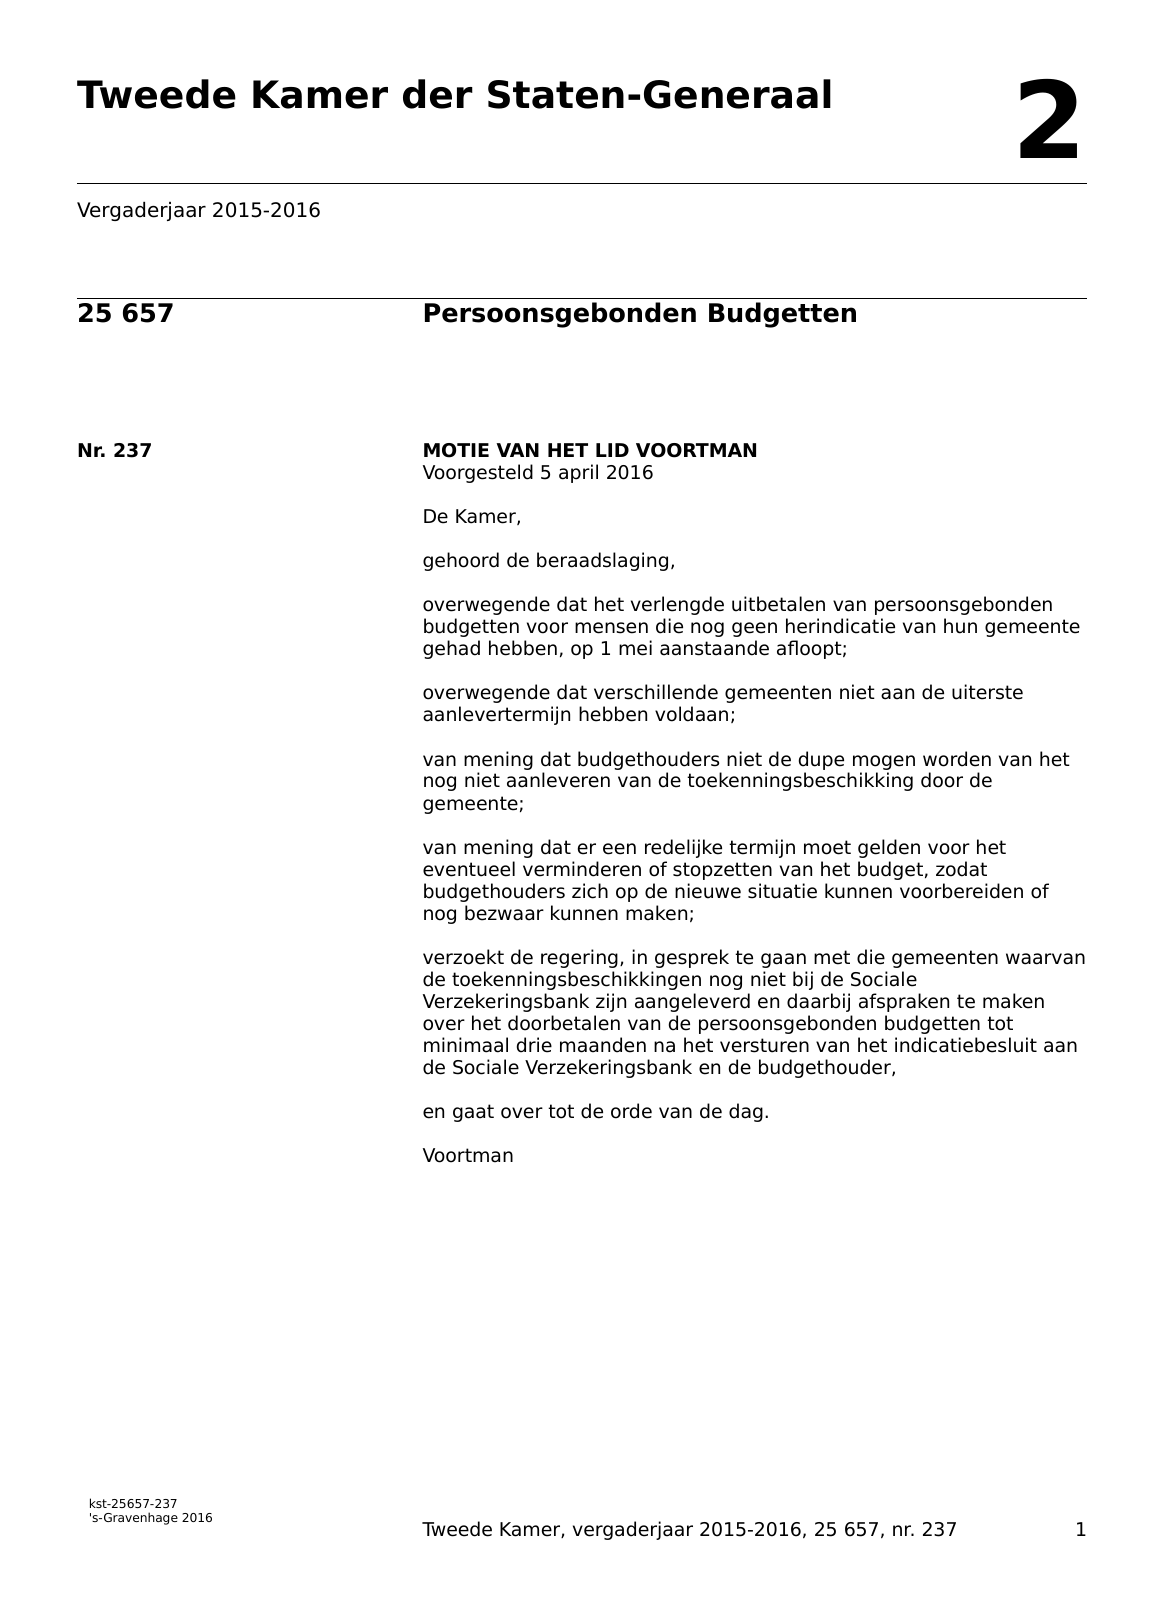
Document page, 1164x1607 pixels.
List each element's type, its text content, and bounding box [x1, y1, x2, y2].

table_header 2 [886, 59, 1087, 183]
subtitle Nr. 237 MOTIE VAN HET LID VOORTMAN [77, 440, 1087, 462]
text Voorgesteld 5 april 2016 [422, 462, 1087, 484]
text kst-25657-237 [88, 1497, 323, 1511]
text en gaat over tot de orde van de dag. [422, 1101, 1087, 1123]
subtitle 25 657 Persoonsgebonden Budgetten [77, 299, 1087, 329]
table_header Tweede Kamer der Staten-Generaal [77, 59, 886, 183]
text verzoekt de regering, in gesprek te gaan met die gemeenten waarvan de toekenningsbeschikkingen nog niet bij de Sociale Verzekeringsbank zijn aangeleverd en daarbij afspraken te maken over het doorbetalen van de persoonsgebonden budgetten tot minimaal drie maanden na het versturen van het indicatiebesluit aan de Sociale Verzekeringsbank en de budgethouder, [422, 947, 1087, 1078]
text overwegende dat verschillende gemeenten niet aan de uiterste aanlevertermijn hebben voldaan; [422, 682, 1087, 726]
text De Kamer, [422, 506, 1087, 528]
text van mening dat er een redelijke termijn moet gelden voor het eventueel verminderen of stopzetten van het budget, zodat budgethouders zich op de nieuwe situatie kunnen voorbereiden of nog bezwaar kunnen maken; [422, 837, 1087, 924]
text gehoord de beraadslaging, [422, 550, 1087, 572]
text van mening dat budgethouders niet de dupe mogen worden van het nog niet aanleveren van de toekenningsbeschikking door de gemeente; [422, 748, 1087, 814]
text Voortman [422, 1145, 1087, 1167]
table_cell Vergaderjaar 2015-2016 [77, 184, 1087, 298]
text 's-Gravenhage 2016 [88, 1511, 323, 1525]
text overwegende dat het verlengde uitbetalen van persoonsgebonden budgetten voor mensen die nog geen herindicatie van hun gemeente gehad hebben, op 1 mei aanstaande afloopt; [422, 594, 1087, 660]
